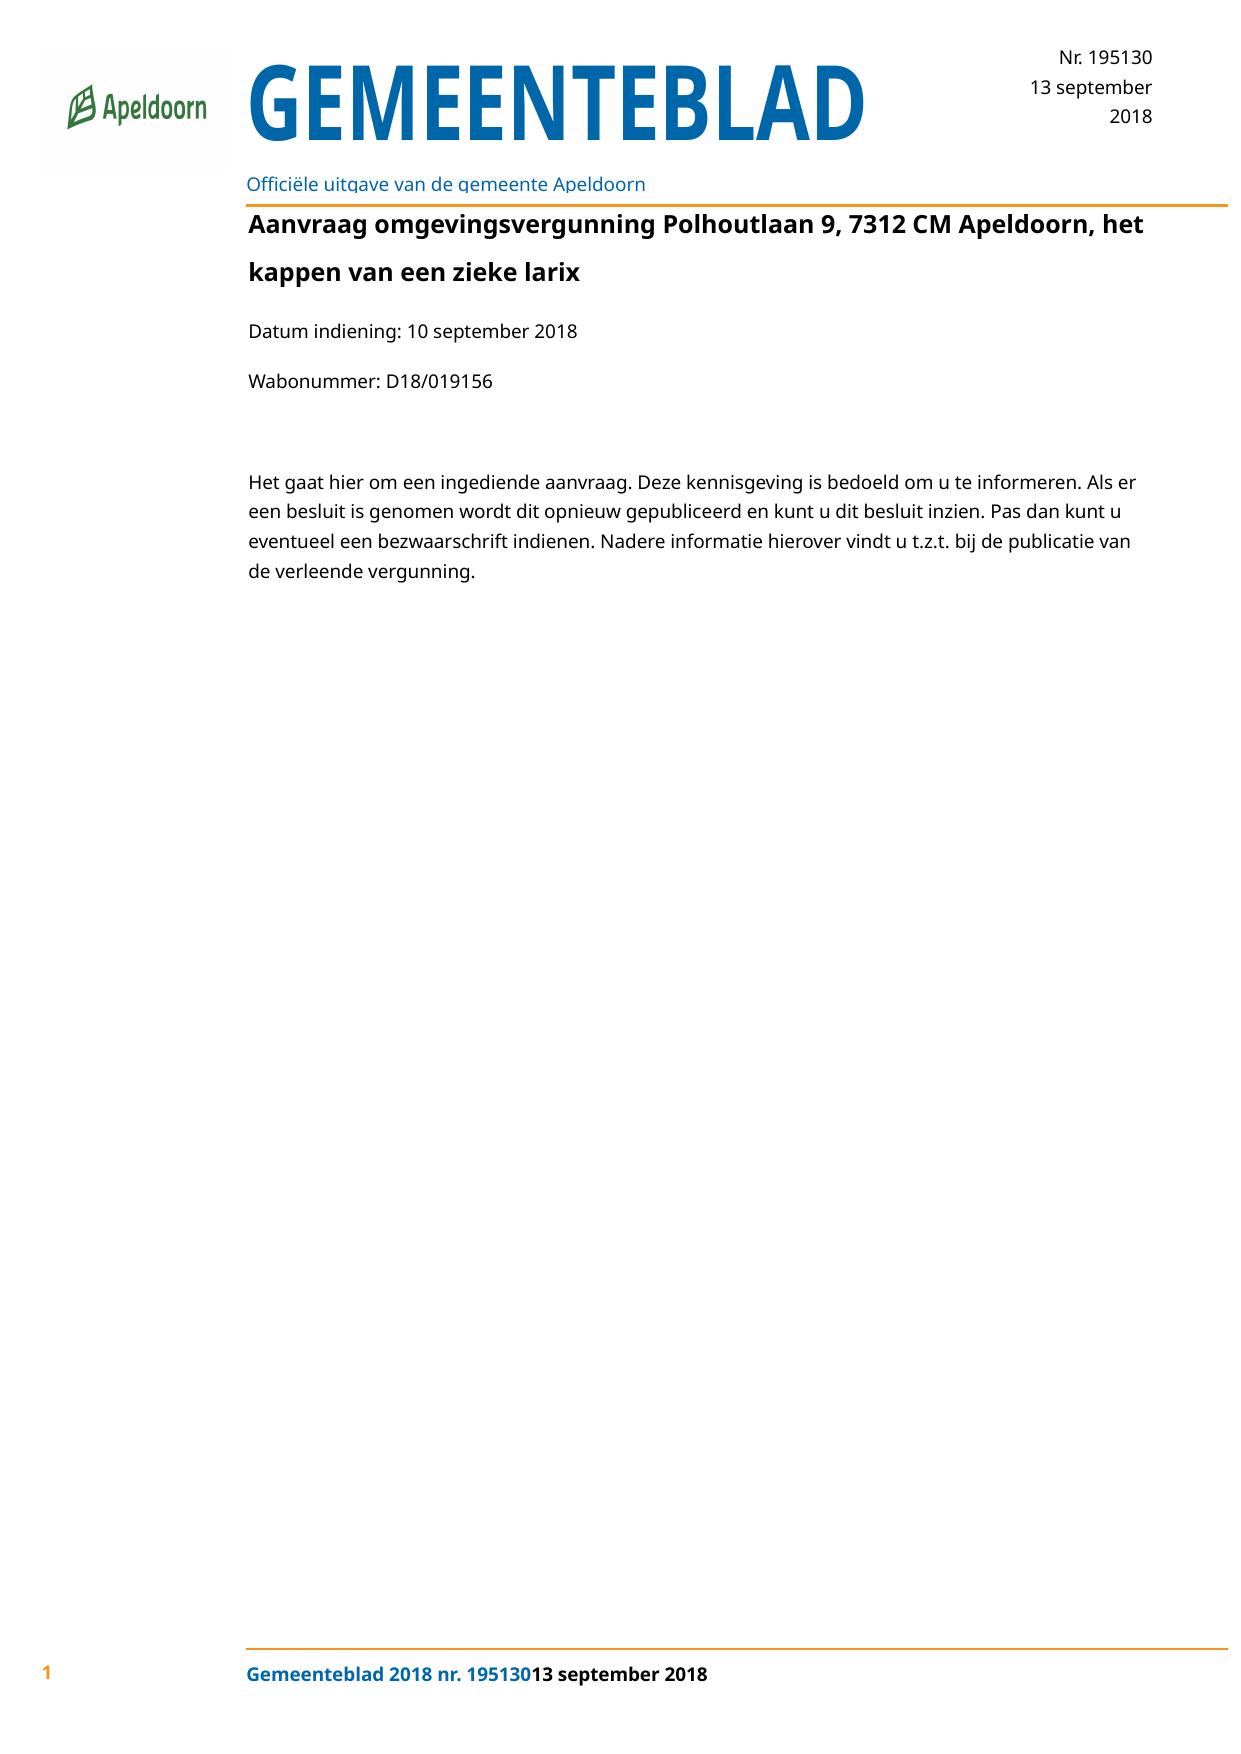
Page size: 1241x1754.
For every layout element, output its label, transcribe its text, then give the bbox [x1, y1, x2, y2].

text Wabonummer: D18/019156 [248, 368, 1152, 394]
text Het gaat hier om een ingediende aanvraag. Deze kennisgeving is bedoeld om u te informeren. Als er een besluit is genomen wordt dit opnieuw gepubliceerd en kunt u dit besluit inzien. Pas dan kunt u eventueel een bezwaarschrift indienen. Nadere informatie hierover vindt u t.z.t. bij de publicatie van de verleende vergunning. [248, 469, 1152, 584]
text Datum indiening: 10 september 2018 [248, 318, 1152, 344]
text Aanvraag omgevingsvergunning Polhoutlaan 9, 7312 CM Apeldoorn, het kappen van een zieke larix [248, 207, 1152, 288]
picture [41, 47, 231, 172]
